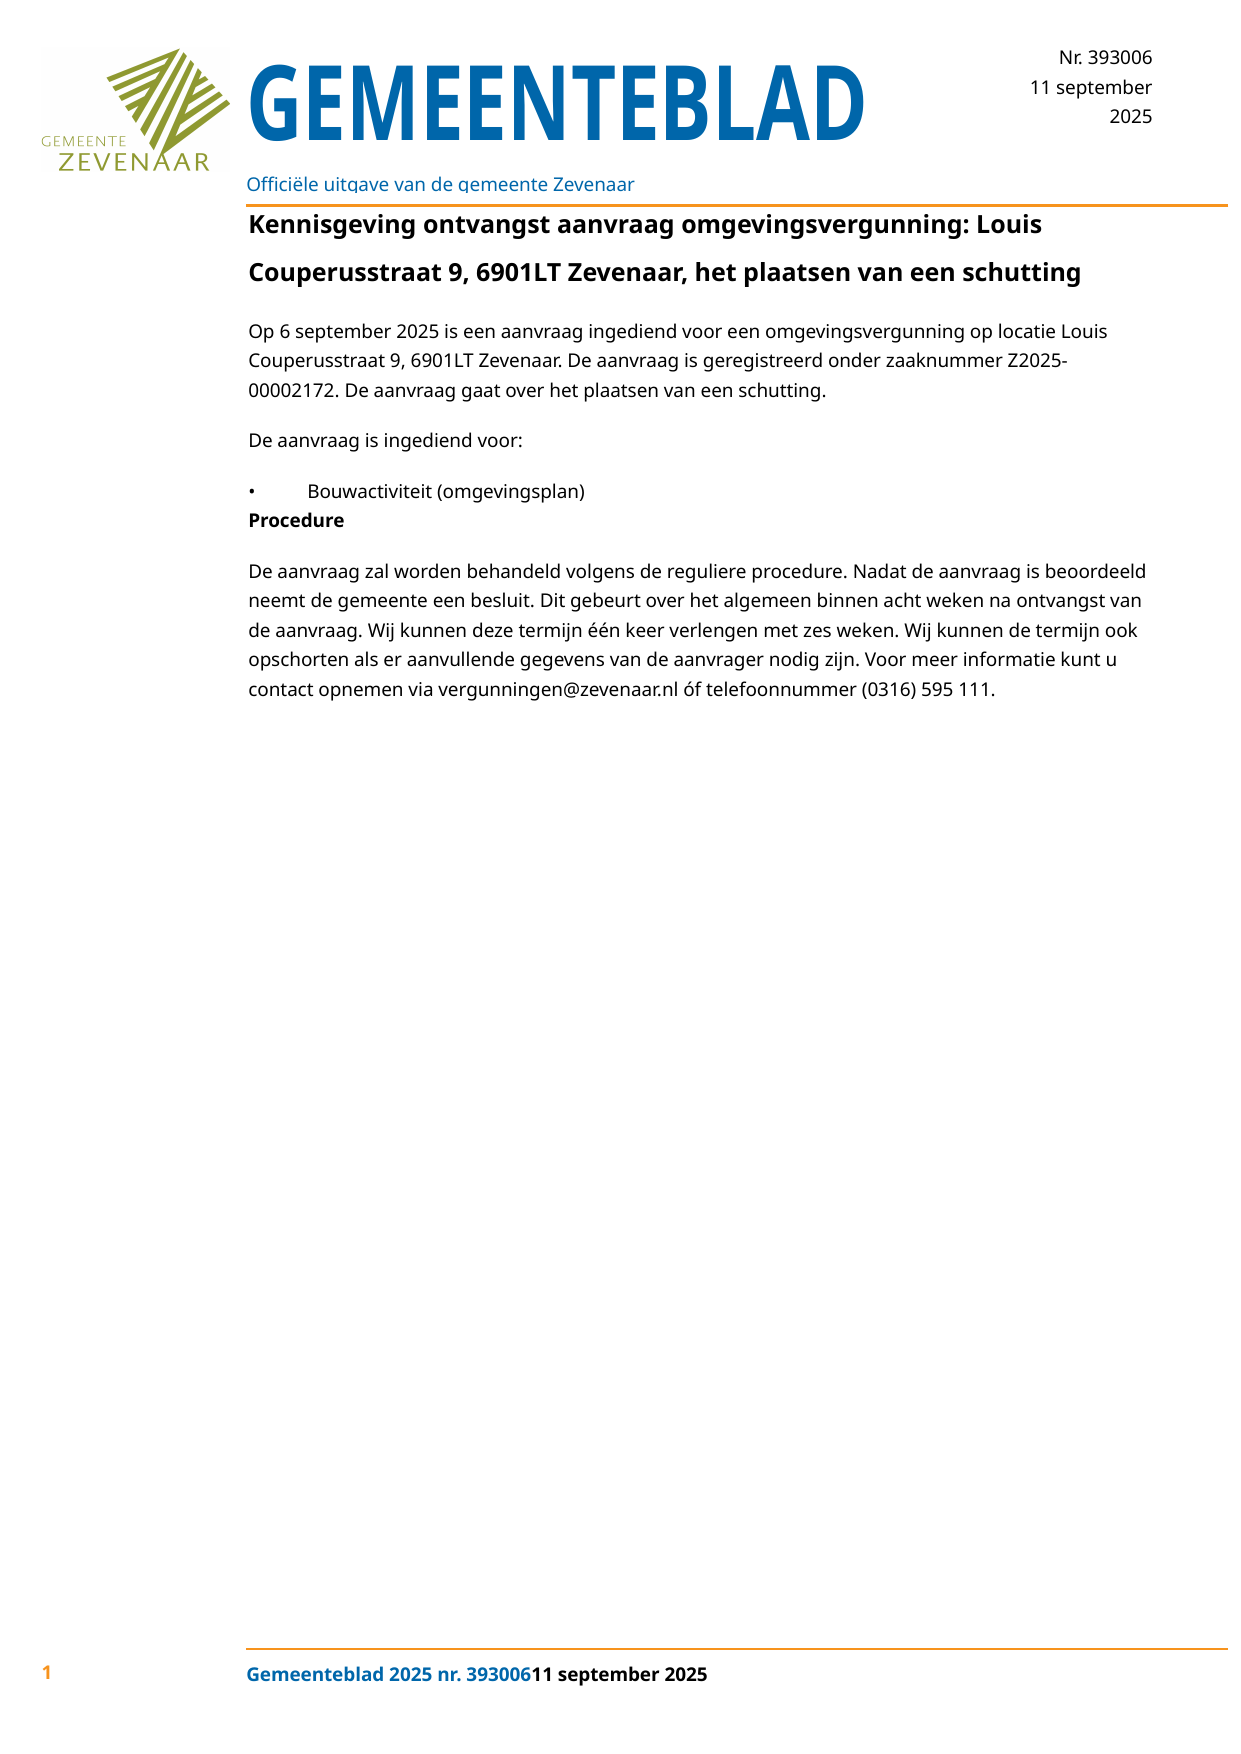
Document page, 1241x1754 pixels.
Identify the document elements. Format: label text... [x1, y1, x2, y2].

picture [41, 47, 231, 172]
text De aanvraag zal worden behandeld volgens de reguliere procedure. Nadat de aanvraag is beoordeeld neemt de gemeente een besluit. Dit gebeurt over het algemeen binnen acht weken na ontvangst van de aanvraag. Wij kunnen deze termijn één keer verlengen met zes weken. Wij kunnen de termijn ook opschorten als er aanvullende gegevens van de aanvrager nodig zijn. Voor meer informatie kunt u contact opnemen via vergunningen@zevenaar.nl óf telefoonnummer (0316) 595 111. [248, 558, 1152, 702]
list Bouwactiviteit (omgevingsplan) [248, 478, 1152, 504]
text Procedure [248, 507, 1152, 533]
text Op 6 september 2025 is een aanvraag ingediend voor een omgevingsvergunning op locatie Louis Couperusstraat 9, 6901LT Zevenaar. De aanvraag is geregistreerd onder zaaknummer Z2025-00002172. De aanvraag gaat over het plaatsen van een schutting. [248, 318, 1152, 403]
text Kennisgeving ontvangst aanvraag omgevingsvergunning: Louis Couperusstraat 9, 6901LT Zevenaar, het plaatsen van een schutting [248, 207, 1152, 288]
text De aanvraag is ingediend voor: [248, 427, 1152, 453]
